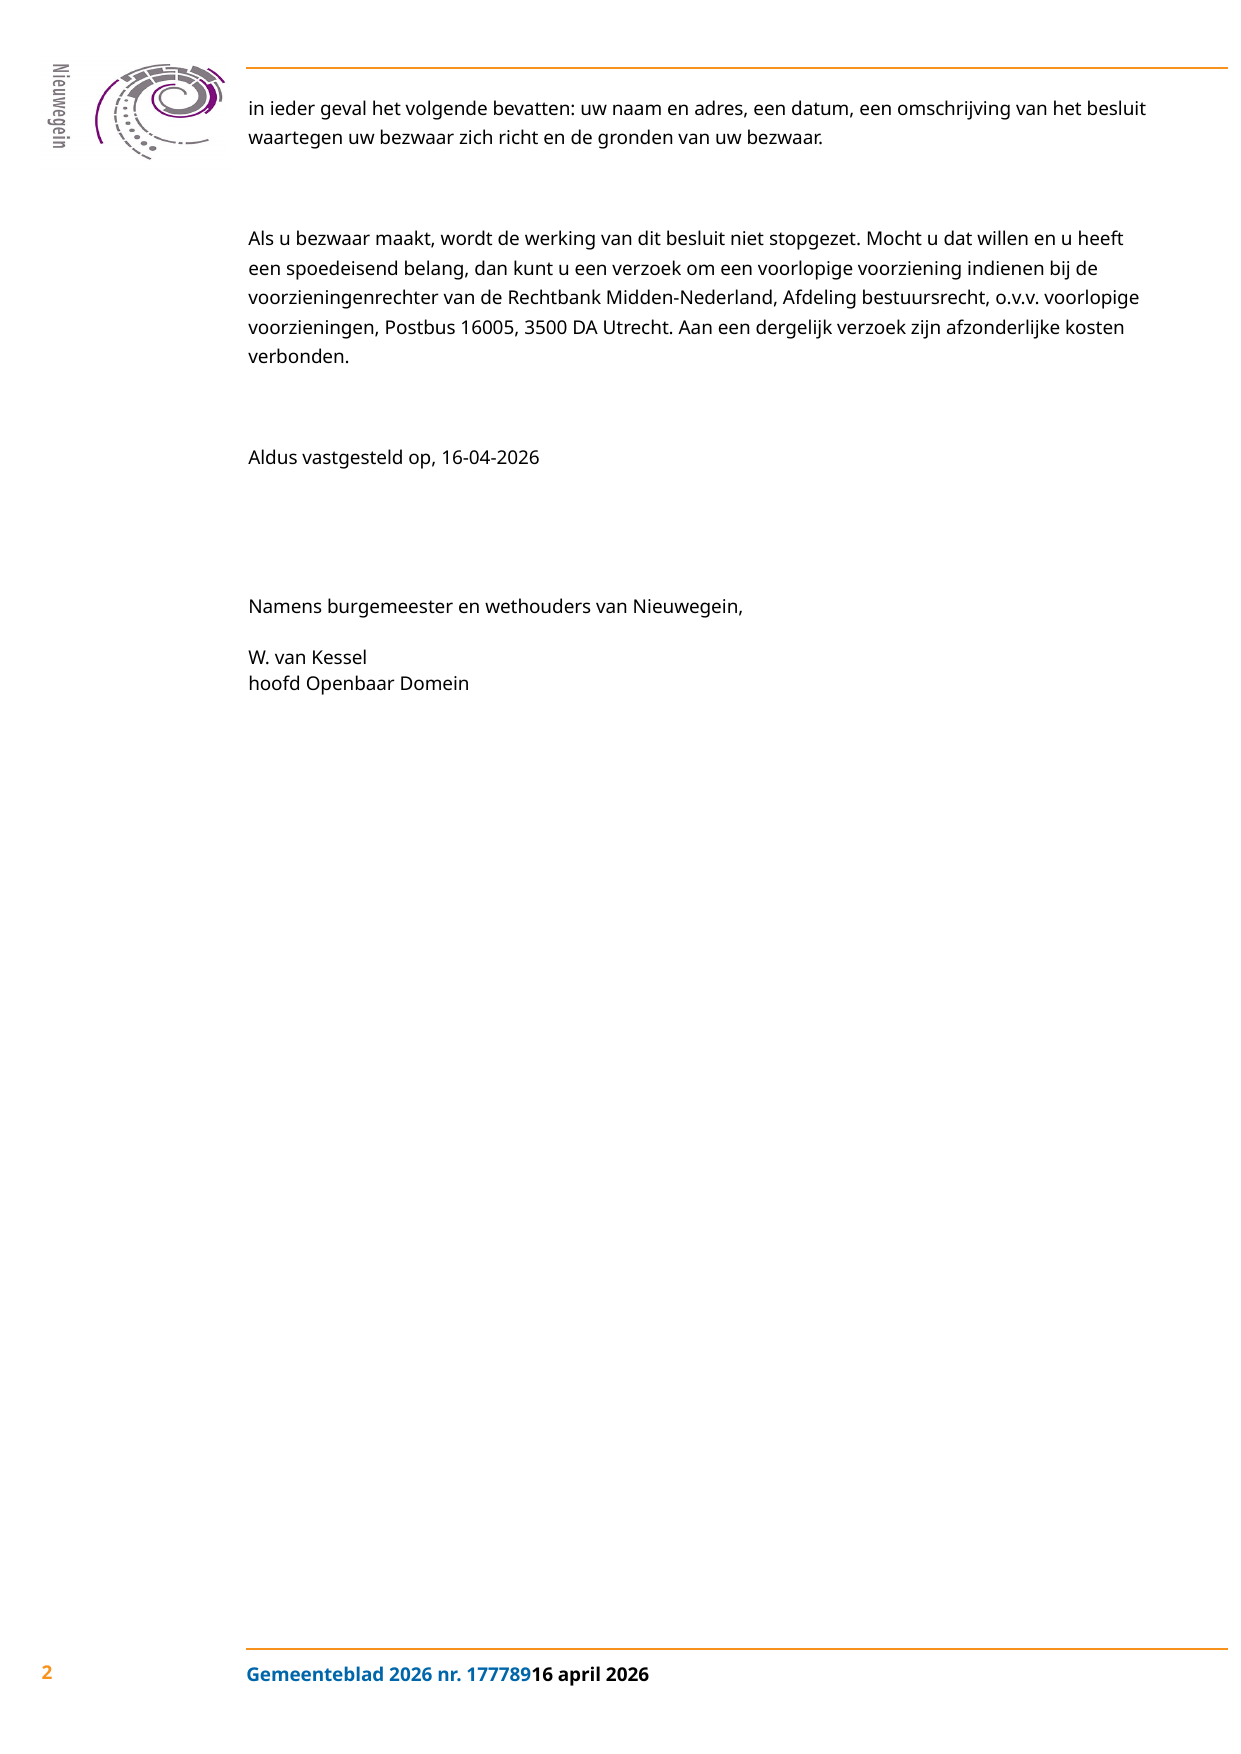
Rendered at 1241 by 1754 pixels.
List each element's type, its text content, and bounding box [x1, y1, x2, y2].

picture [41, 47, 231, 172]
text Aldus vastgesteld op, 16-04-2026 [248, 444, 1152, 470]
text Als u bezwaar maakt, wordt de werking van dit besluit niet stopgezet. Mocht u dat willen en u heeft een spoedeisend belang, dan kunt u een verzoek om een voorlopige voorziening indienen bij de voorzieningenrechter van de Rechtbank Midden-Nederland, Afdeling bestuursrecht, o.v.v. voorlopige voorzieningen, Postbus 16005, 3500 DA Utrecht. Aan een dergelijk verzoek zijn afzonderlijke kosten verbonden. [248, 225, 1152, 369]
text W. van Kessel [248, 644, 1152, 670]
text hoofd Openbaar Domein [248, 670, 1152, 696]
text Namens burgemeester en wethouders van Nieuwegein, [248, 593, 1152, 619]
text in ieder geval het volgende bevatten: uw naam en adres, een datum, een omschrijving van het besluit waartegen uw bezwaar zich richt en de gronden van uw bezwaar. [248, 95, 1152, 150]
